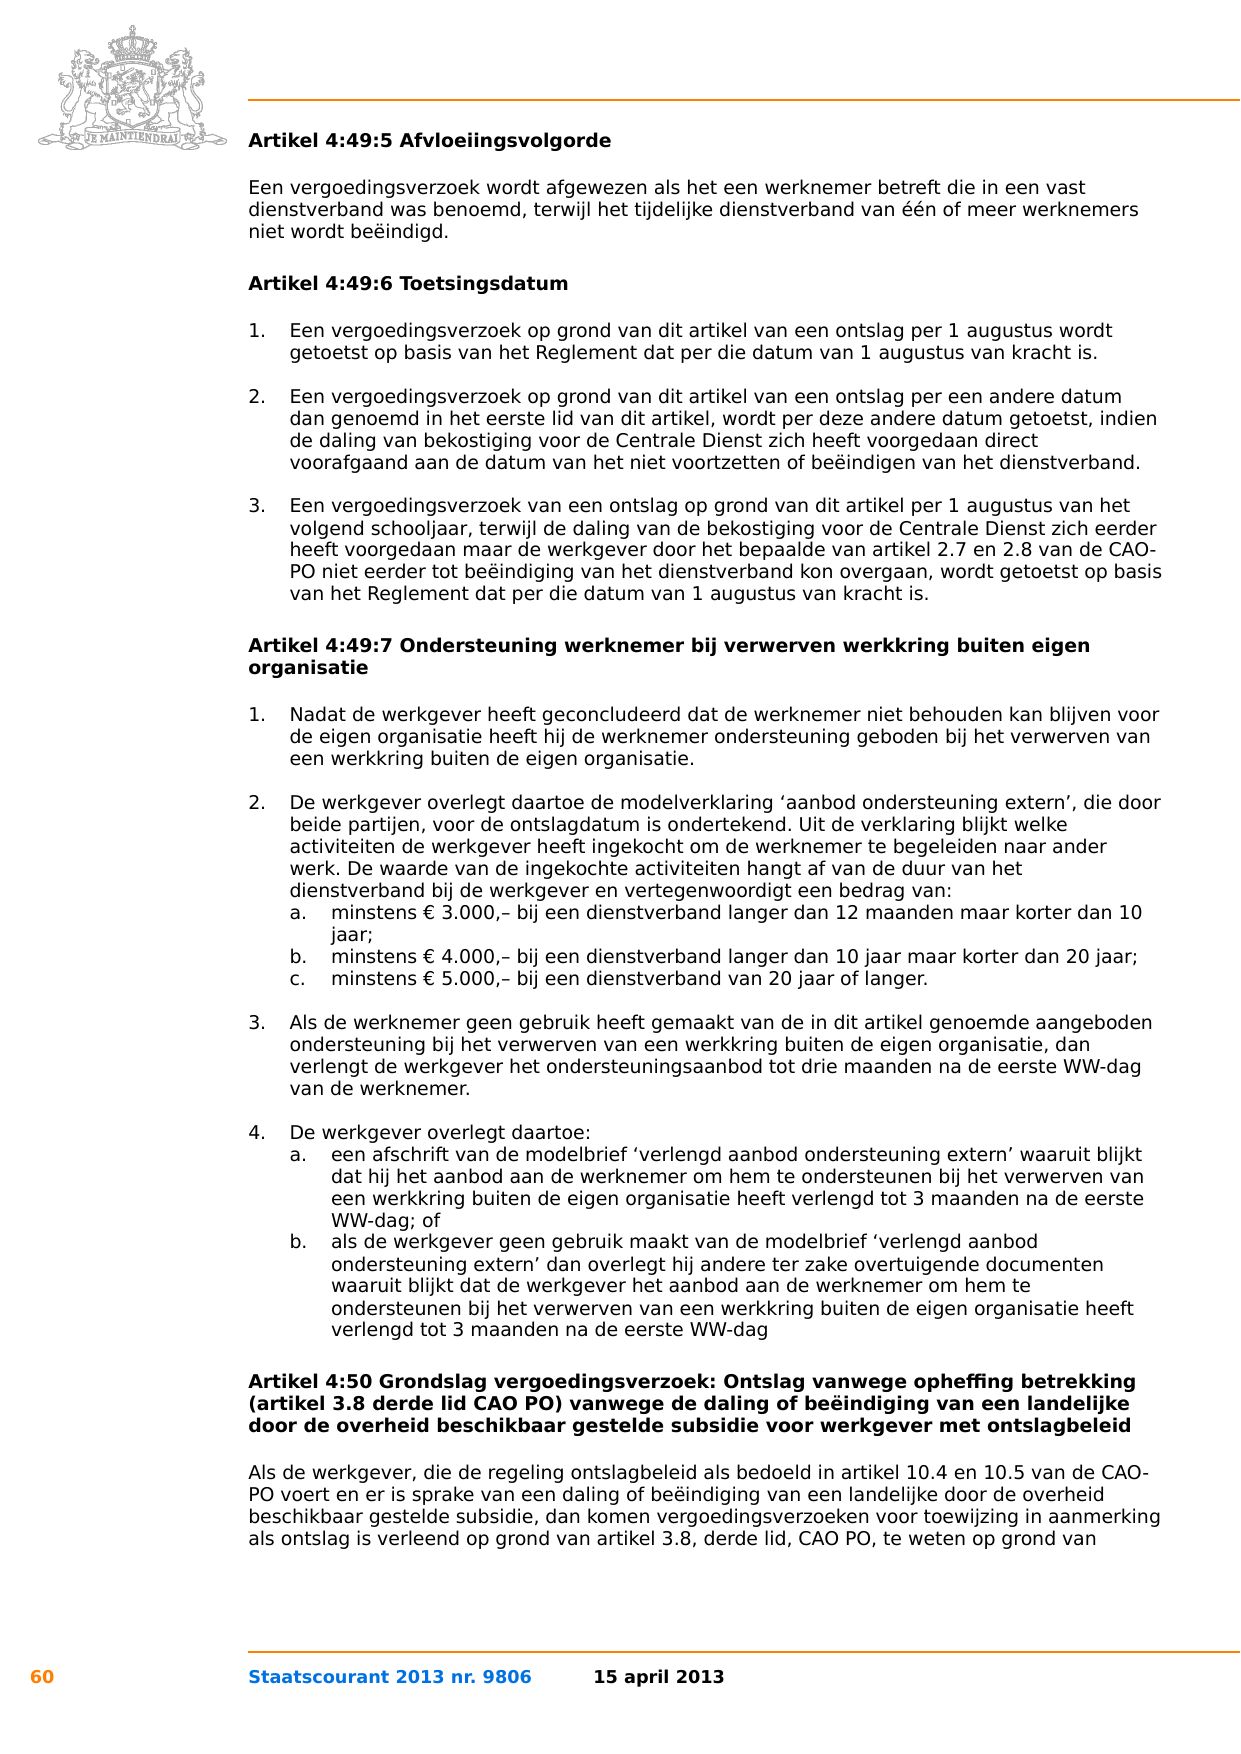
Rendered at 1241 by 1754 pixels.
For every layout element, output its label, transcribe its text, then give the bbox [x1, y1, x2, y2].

text a. een afschrift van de modelbrief ‘verlengd aanbod ondersteuning extern’ waaruit blijkt dat hij het aanbod aan de werknemer om hem te ondersteunen bij het verwerven van een werkkring buiten de eigen organisatie heeft verlengd tot 3 maanden na de eerste WW-dag; of [289, 1143, 1163, 1231]
text 3. Een vergoedingsverzoek van een ontslag op grond van dit artikel per 1 augustus van het volgend schooljaar, terwijl de daling van de bekostiging voor de Centrale Dienst zich eerder heeft voorgedaan maar de werkgever door het bepaalde van artikel 2.7 en 2.8 van de CAO-PO niet eerder tot beëindiging van het dienstverband kon overgaan, wordt getoetst op basis van het Reglement dat per die datum van 1 augustus van kracht is. [248, 495, 1163, 605]
text Een vergoedingsverzoek wordt afgewezen als het een werknemer betreft die in een vast dienstverband was benoemd, terwijl het tijdelijke dienstverband van één of meer werknemers niet wordt beëindigd. [248, 177, 1163, 243]
subtitle Artikel 4:49:5 Afvloeiingsvolgorde [248, 130, 1163, 152]
picture [38, 25, 227, 150]
text c. minstens € 5.000,– bij een dienstverband van 20 jaar of langer. [289, 968, 1163, 990]
text a. minstens € 3.000,– bij een dienstverband langer dan 12 maanden maar korter dan 10 jaar; [289, 902, 1163, 946]
text b. minstens € 4.000,– bij een dienstverband langer dan 10 jaar maar korter dan 20 jaar; [289, 946, 1163, 968]
text b. als de werkgever geen gebruik maakt van de modelbrief ‘verlengd aanbod ondersteuning extern’ dan overlegt hij andere ter zake overtuigende documenten waaruit blijkt dat de werkgever het aanbod aan de werknemer om hem te ondersteunen bij het verwerven van een werkkring buiten de eigen organisatie heeft verlengd tot 3 maanden na de eerste WW-dag [289, 1231, 1163, 1341]
subtitle Artikel 4:49:6 Toetsingsdatum [248, 273, 1163, 295]
text 2. Een vergoedingsverzoek op grond van dit artikel van een ontslag per een andere datum dan genoemd in het eerste lid van dit artikel, wordt per deze andere datum getoetst, indien de daling van bekostiging voor de Centrale Dienst zich heeft voorgedaan direct voorafgaand aan de datum van het niet voortzetten of beëindigen van het dienstverband. [248, 386, 1163, 473]
text Als de werkgever, die de regeling ontslagbeleid als bedoeld in artikel 10.4 en 10.5 van de CAO-PO voert en er is sprake van een daling of beëindiging van een landelijke door de overheid beschikbaar gestelde subsidie, dan komen vergoedingsverzoeken voor toewijzing in aanmerking als ontslag is verleend op grond van artikel 3.8, derde lid, CAO PO, te weten op grond van [248, 1462, 1163, 1550]
subtitle Artikel 4:50 Grondslag vergoedingsverzoek: Ontslag vanwege opheffing betrekking (artikel 3.8 derde lid CAO PO) vanwege de daling of beëindiging van een landelijke door de overheid beschikbaar gestelde subsidie voor werkgever met ontslagbeleid [248, 1371, 1163, 1437]
text 3. Als de werknemer geen gebruik heeft gemaakt van de in dit artikel genoemde aangeboden ondersteuning bij het verwerven van een werkkring buiten de eigen organisatie, dan verlengt de werkgever het ondersteuningsaanbod tot drie maanden na de eerste WW-dag van de werknemer. [248, 1012, 1163, 1100]
subtitle Artikel 4:49:7 Ondersteuning werknemer bij verwerven werkkring buiten eigen organisatie [248, 635, 1163, 679]
text 4. De werkgever overlegt daartoe: [248, 1122, 1163, 1143]
text 1. Nadat de werkgever heeft geconcludeerd dat de werknemer niet behouden kan blijven voor de eigen organisatie heeft hij de werknemer ondersteuning geboden bij het verwerven van een werkkring buiten de eigen organisatie. [248, 704, 1163, 770]
text 1. Een vergoedingsverzoek op grond van dit artikel van een ontslag per 1 augustus wordt getoetst op basis van het Reglement dat per die datum van 1 augustus van kracht is. [248, 320, 1163, 364]
text 2. De werkgever overlegt daartoe de modelverklaring ‘aanbod ondersteuning extern’, die door beide partijen, voor de ontslagdatum is ondertekend. Uit de verklaring blijkt welke activiteiten de werkgever heeft ingekocht om de werknemer te begeleiden naar ander werk. De waarde van de ingekochte activiteiten hangt af van de duur van het dienstverband bij de werkgever en vertegenwoordigt een bedrag van: [248, 792, 1163, 902]
